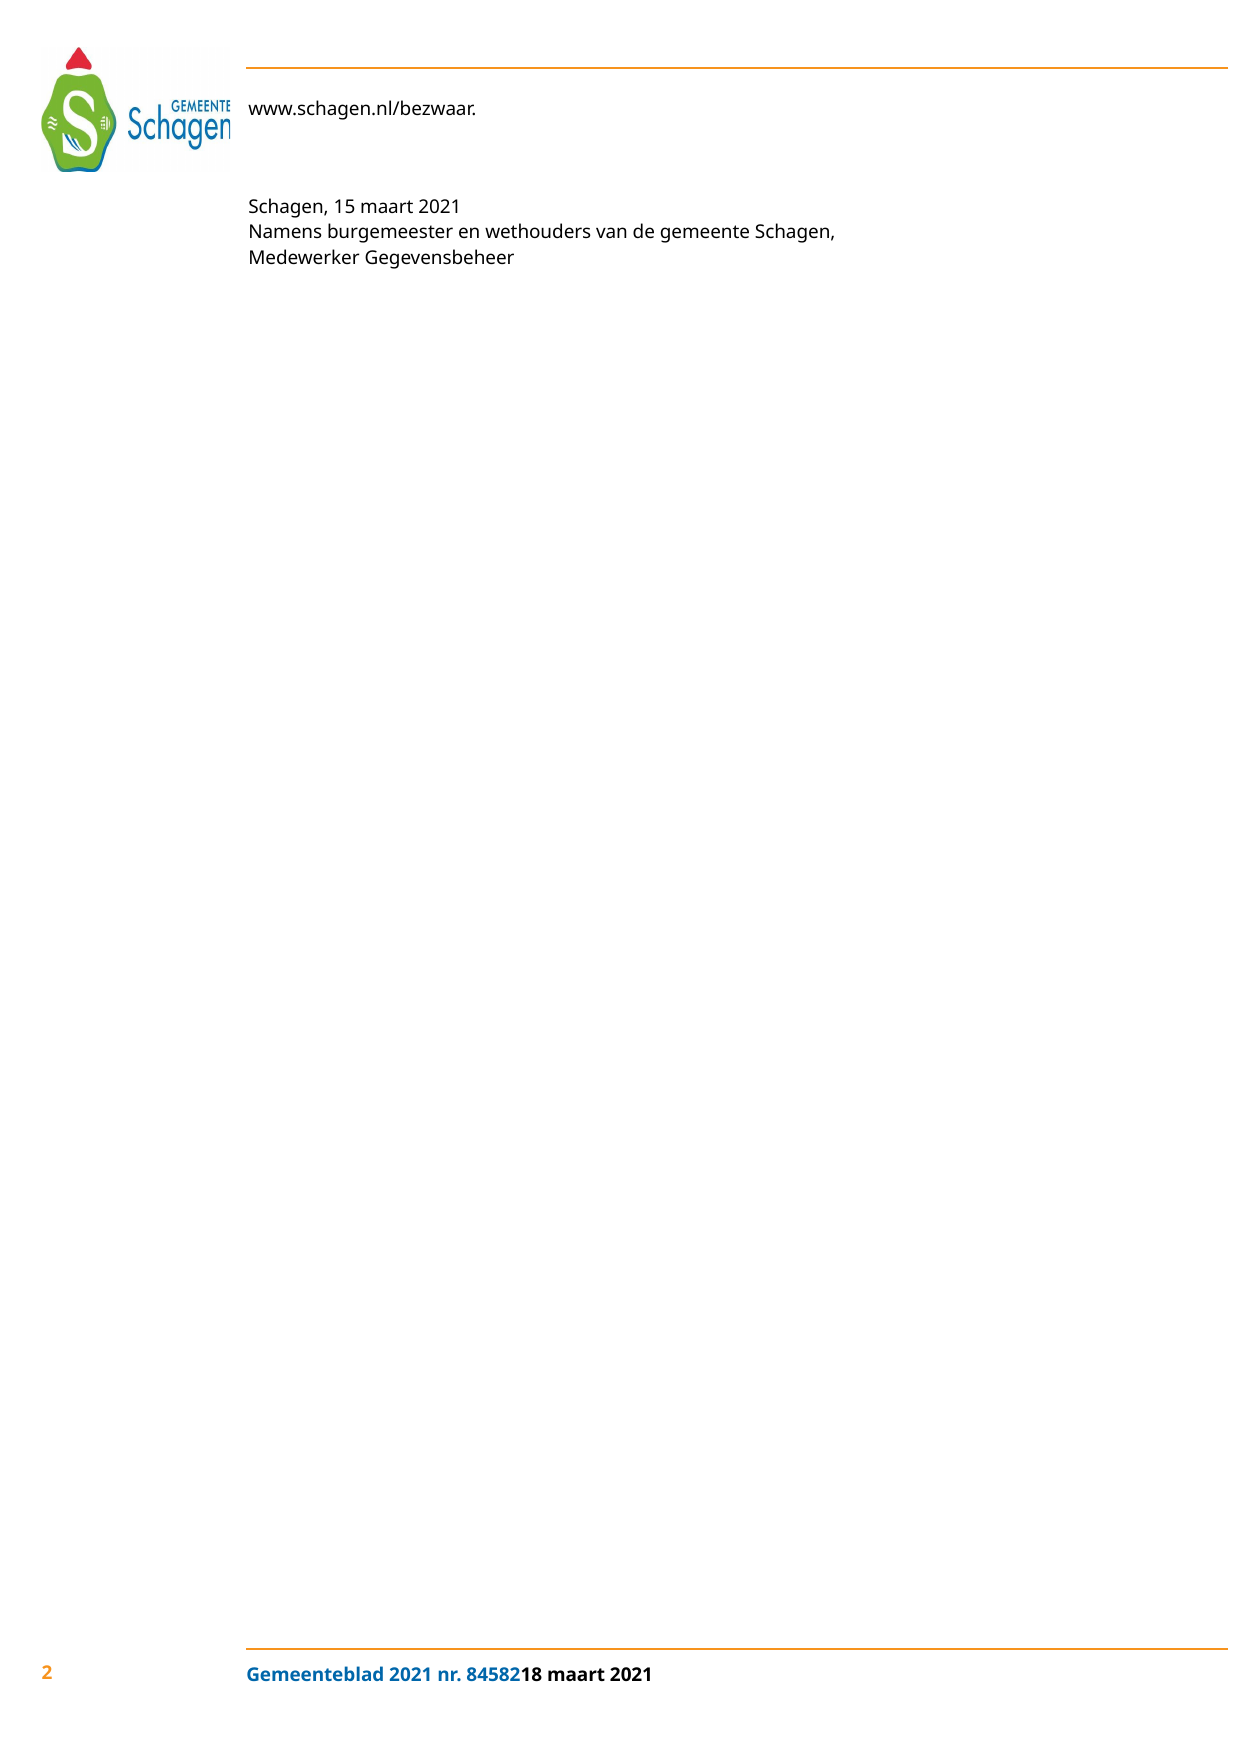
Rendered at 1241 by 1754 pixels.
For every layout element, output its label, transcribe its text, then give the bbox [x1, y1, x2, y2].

picture [41, 47, 231, 172]
text Schagen, 15 maart 2021 [248, 193, 1152, 219]
text www.schagen.nl/bezwaar. [248, 95, 1152, 121]
text Medewerker Gegevensbeheer [248, 244, 1152, 270]
text Namens burgemeester en wethouders van de gemeente Schagen, [248, 219, 1152, 244]
